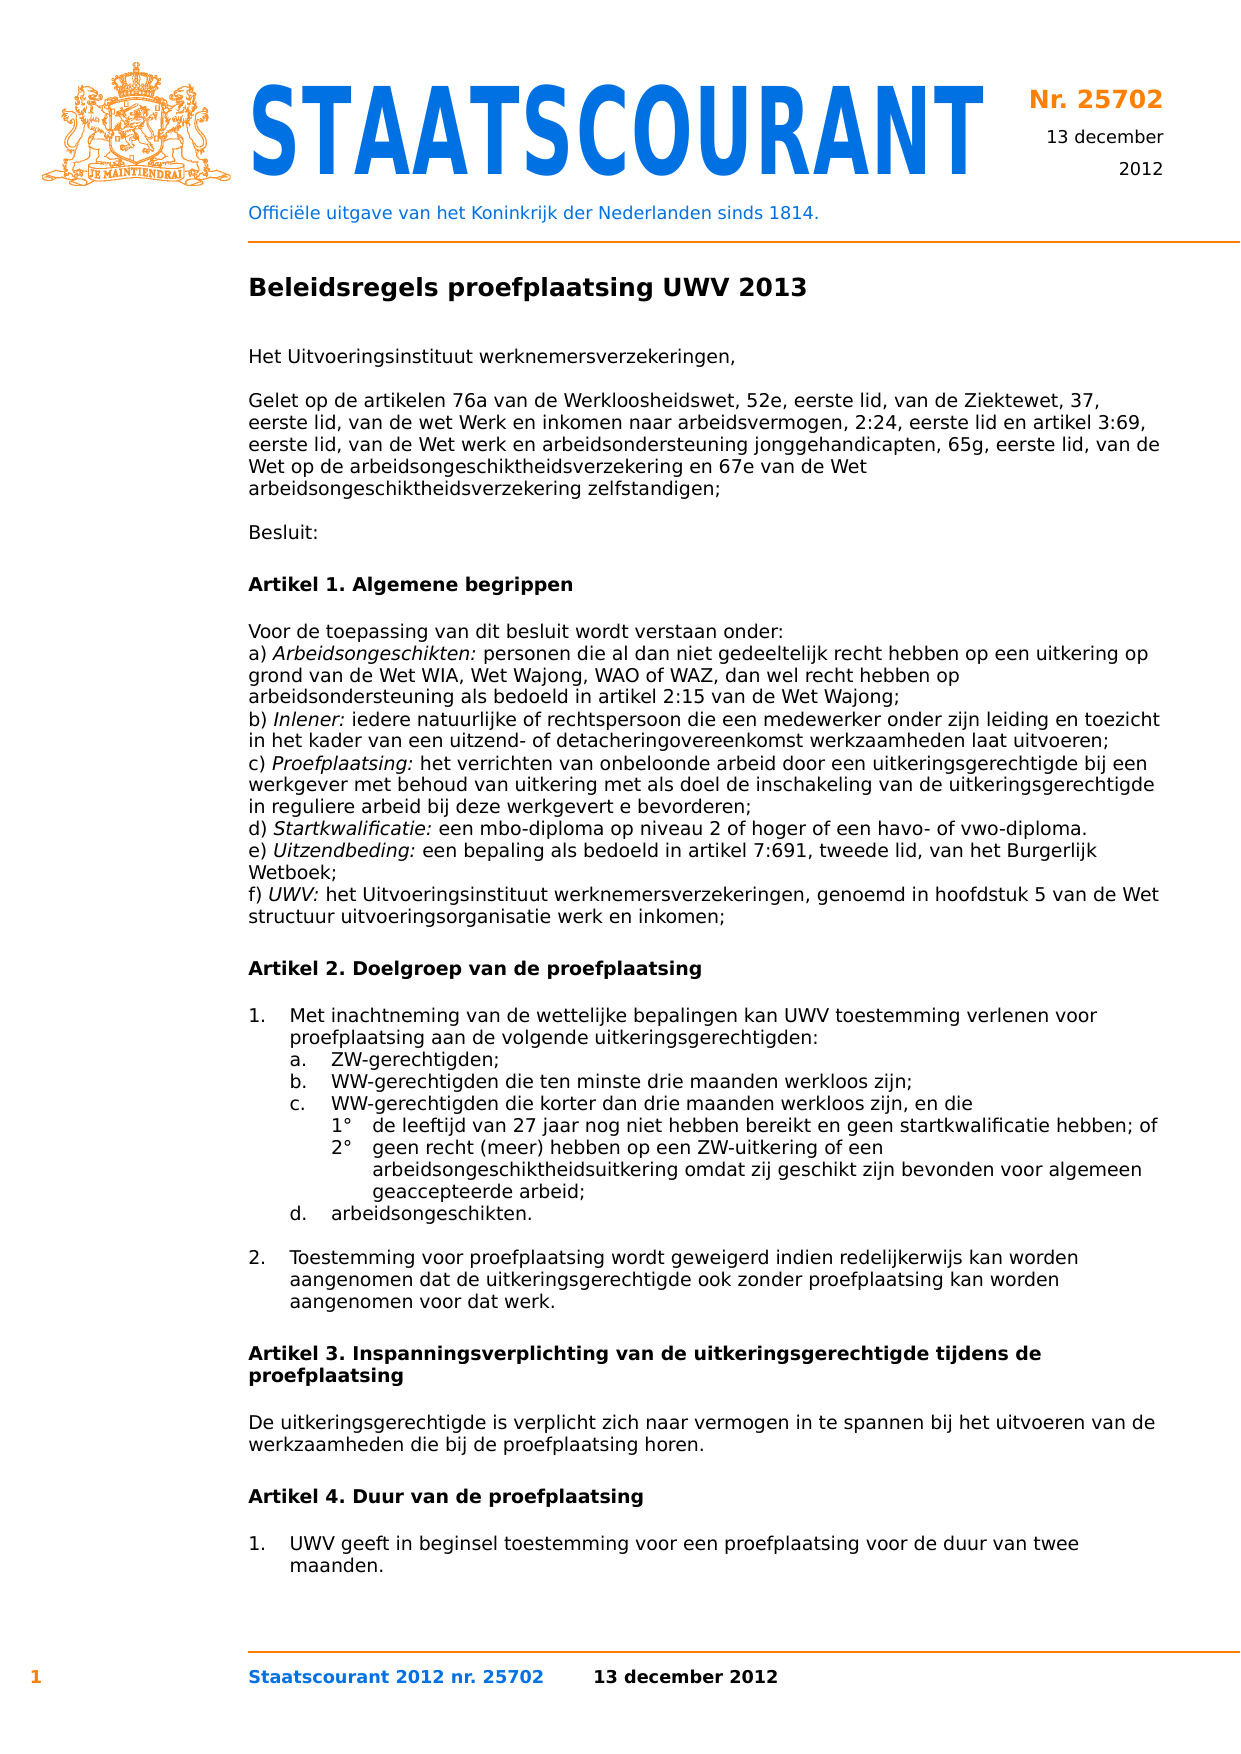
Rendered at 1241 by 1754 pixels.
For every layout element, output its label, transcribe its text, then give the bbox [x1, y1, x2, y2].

subtitle Artikel 3. Inspanningsverplichting van de uitkeringsgerechtigde tijdens de proefplaatsing [248, 1343, 1163, 1387]
text 2° geen recht (meer) hebben op een ZW-uitkering of een arbeidsongeschiktheidsuitkering omdat zij geschikt zijn bevonden voor algemeen geaccepteerde arbeid; [331, 1137, 1163, 1203]
text 1. Met inachtneming van de wettelijke bepalingen kan UWV toestemming verlenen voor proefplaatsing aan de volgende uitkeringsgerechtigden: [248, 1005, 1163, 1049]
text De uitkeringsgerechtigde is verplicht zich naar vermogen in te spannen bij het uitvoeren van de werkzaamheden die bij de proefplaatsing horen. [248, 1412, 1163, 1456]
table_cell 2012 [998, 153, 1240, 203]
text 2. Toestemming voor proefplaatsing wordt geweigerd indien redelijkerwijs kan worden aangenomen dat de uitkeringsgerechtigde ook zonder proefplaatsing kan worden aangenomen voor dat werk. [248, 1247, 1163, 1313]
picture [41, 62, 231, 186]
text b) Inlener: iedere natuurlijke of rechtspersoon die een medewerker onder zijn leiding en toezicht in het kader van een uitzend- of detacheringovereenkomst werkzaamheden laat uitvoeren; [248, 708, 1163, 752]
text 1. UWV geeft in beginsel toestemming voor een proefplaatsing voor de duur van twee maanden. [248, 1533, 1163, 1577]
text c. WW-gerechtigden die korter dan drie maanden werkloos zijn, en die [289, 1093, 1163, 1115]
text Gelet op de artikelen 76a van de Werkloosheidswet, 52e, eerste lid, van de Ziektewet, 37, eerste lid, van de wet Werk en inkomen naar arbeidsvermogen, 2:24, eerste lid en artikel 3:69, eerste lid, van de Wet werk en arbeidsondersteuning jonggehandicapten, 65g, eerste lid, van de Wet op de arbeidsongeschiktheidsverzekering en 67e van de Wet arbeidsongeschiktheidsverzekering zelfstandigen; [248, 390, 1163, 500]
text e) Uitzendbeding: een bepaling als bedoeld in artikel 7:691, tweede lid, van het Burgerlijk Wetboek; [248, 840, 1163, 884]
subtitle Artikel 4. Duur van de proefplaatsing [248, 1486, 1163, 1508]
subtitle Beleidsregels proefplaatsing UWV 2013 [248, 273, 1163, 302]
text f) UWV: het Uitvoeringsinstituut werknemersverzekeringen, genoemd in hoofdstuk 5 van de Wet structuur uitvoeringsorganisatie werk en inkomen; [248, 884, 1163, 928]
text d. arbeidsongeschikten. [289, 1203, 1163, 1225]
table_cell Officiële uitgave van het Koninkrijk der Nederlanden sinds 1814. [248, 203, 1240, 241]
text Besluit: [248, 522, 1163, 543]
text a. ZW-gerechtigden; [289, 1049, 1163, 1071]
table_header [25, 62, 248, 241]
table_header Nr. 25702 [998, 62, 1240, 121]
text b. WW-gerechtigden die ten minste drie maanden werkloos zijn; [289, 1071, 1163, 1093]
subtitle Artikel 1. Algemene begrippen [248, 573, 1163, 596]
text c) Proefplaatsing: het verrichten van onbeloonde arbeid door een uitkeringsgerechtigde bij een werkgever met behoud van uitkering met als doel de inschakeling van de uitkeringsgerechtigde in reguliere arbeid bij deze werkgevert e bevorderen; [248, 752, 1163, 818]
subtitle Artikel 2. Doelgroep van de proefplaatsing [248, 958, 1163, 980]
text d) Startkwalificatie: een mbo-diploma op niveau 2 of hoger of een havo- of vwo-diploma. [248, 818, 1163, 840]
table_header STAATSCOURANT [248, 62, 998, 203]
table_cell 13 december [998, 121, 1240, 153]
text Voor de toepassing van dit besluit wordt verstaan onder: [248, 621, 1163, 642]
text 1° de leeftijd van 27 jaar nog niet hebben bereikt en geen startkwalificatie hebben; of [331, 1115, 1163, 1137]
text a) Arbeidsongeschikten: personen die al dan niet gedeeltelijk recht hebben op een uitkering op grond van de Wet WIA, Wet Wajong, WAO of WAZ, dan wel recht hebben op arbeidsondersteuning als bedoeld in artikel 2:15 van de Wet Wajong; [248, 642, 1163, 708]
text Het Uitvoeringsinstituut werknemersverzekeringen, [248, 346, 1163, 368]
